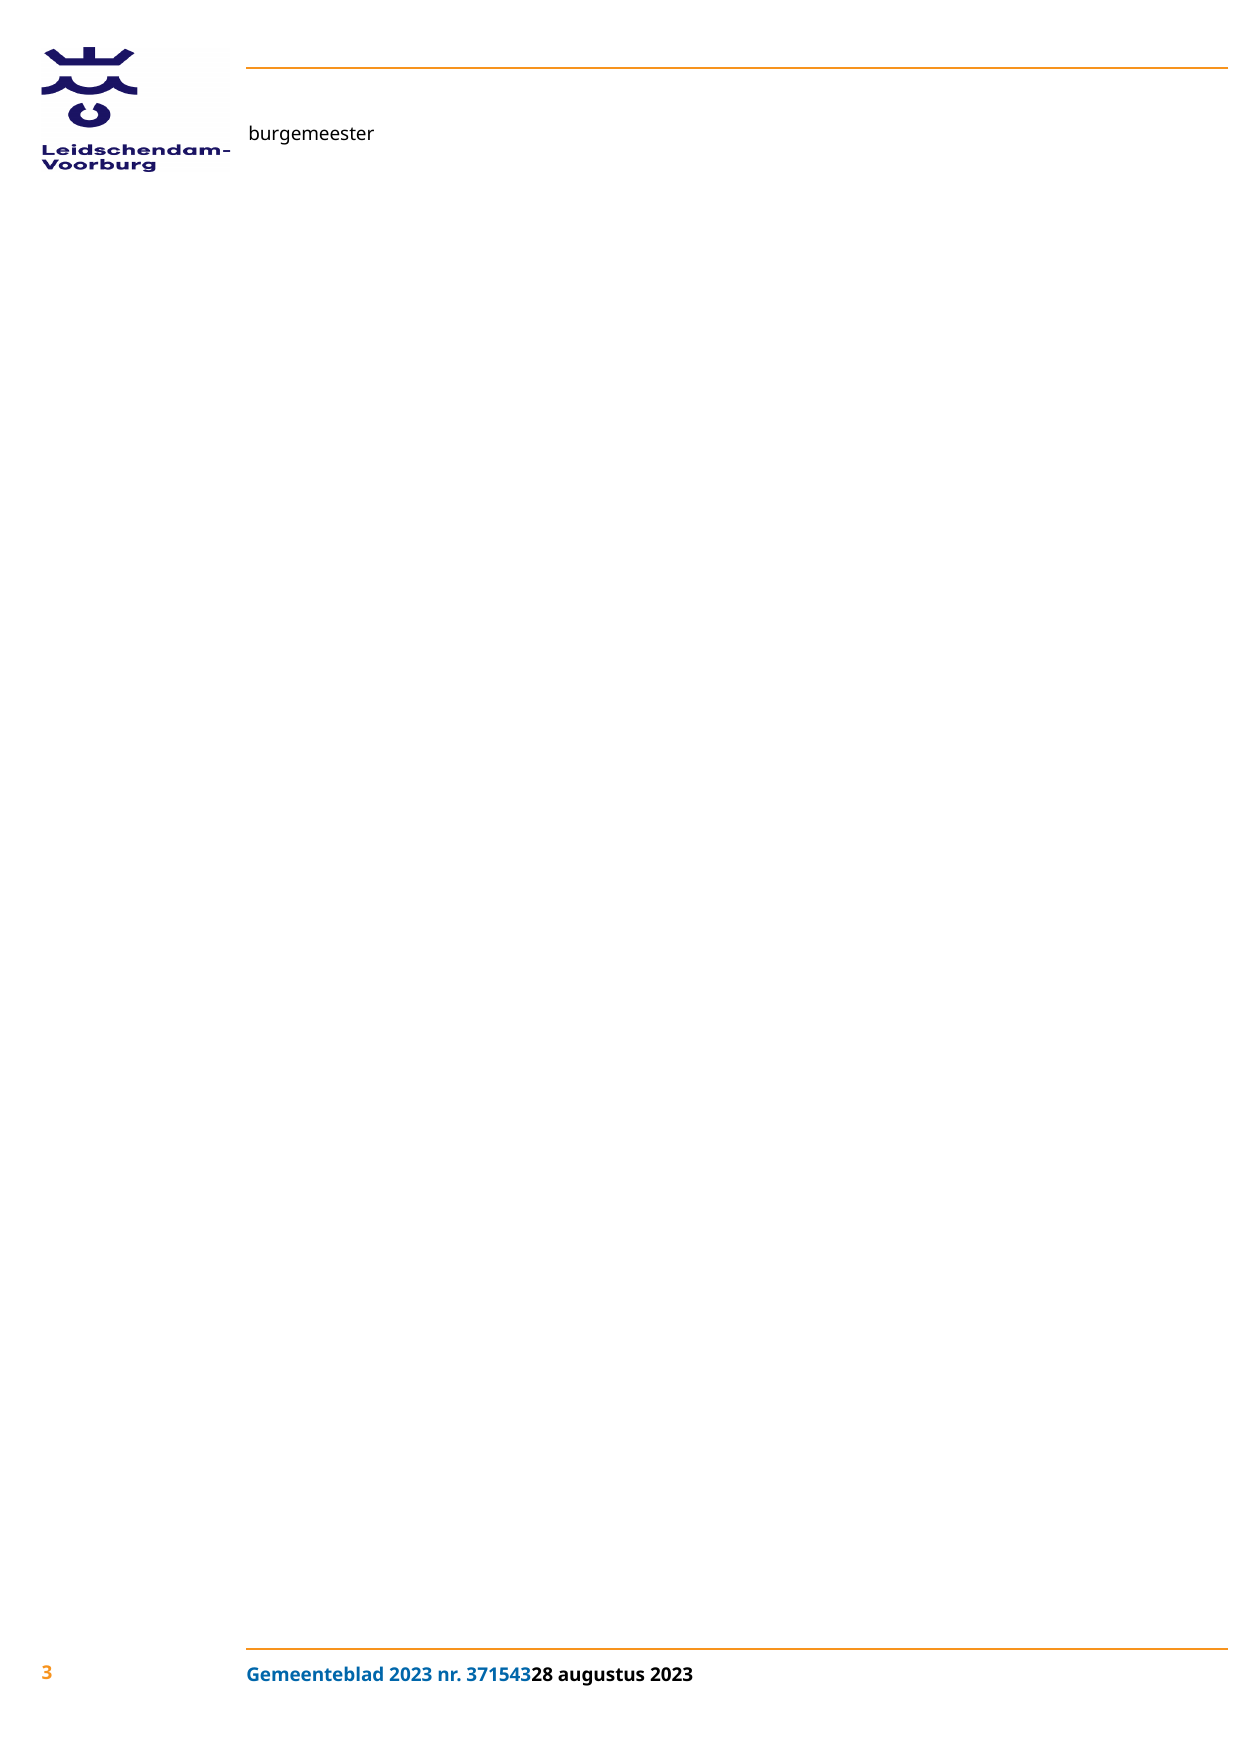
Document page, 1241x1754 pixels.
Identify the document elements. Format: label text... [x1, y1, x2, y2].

picture [41, 47, 231, 172]
text burgemeester [248, 121, 1152, 146]
